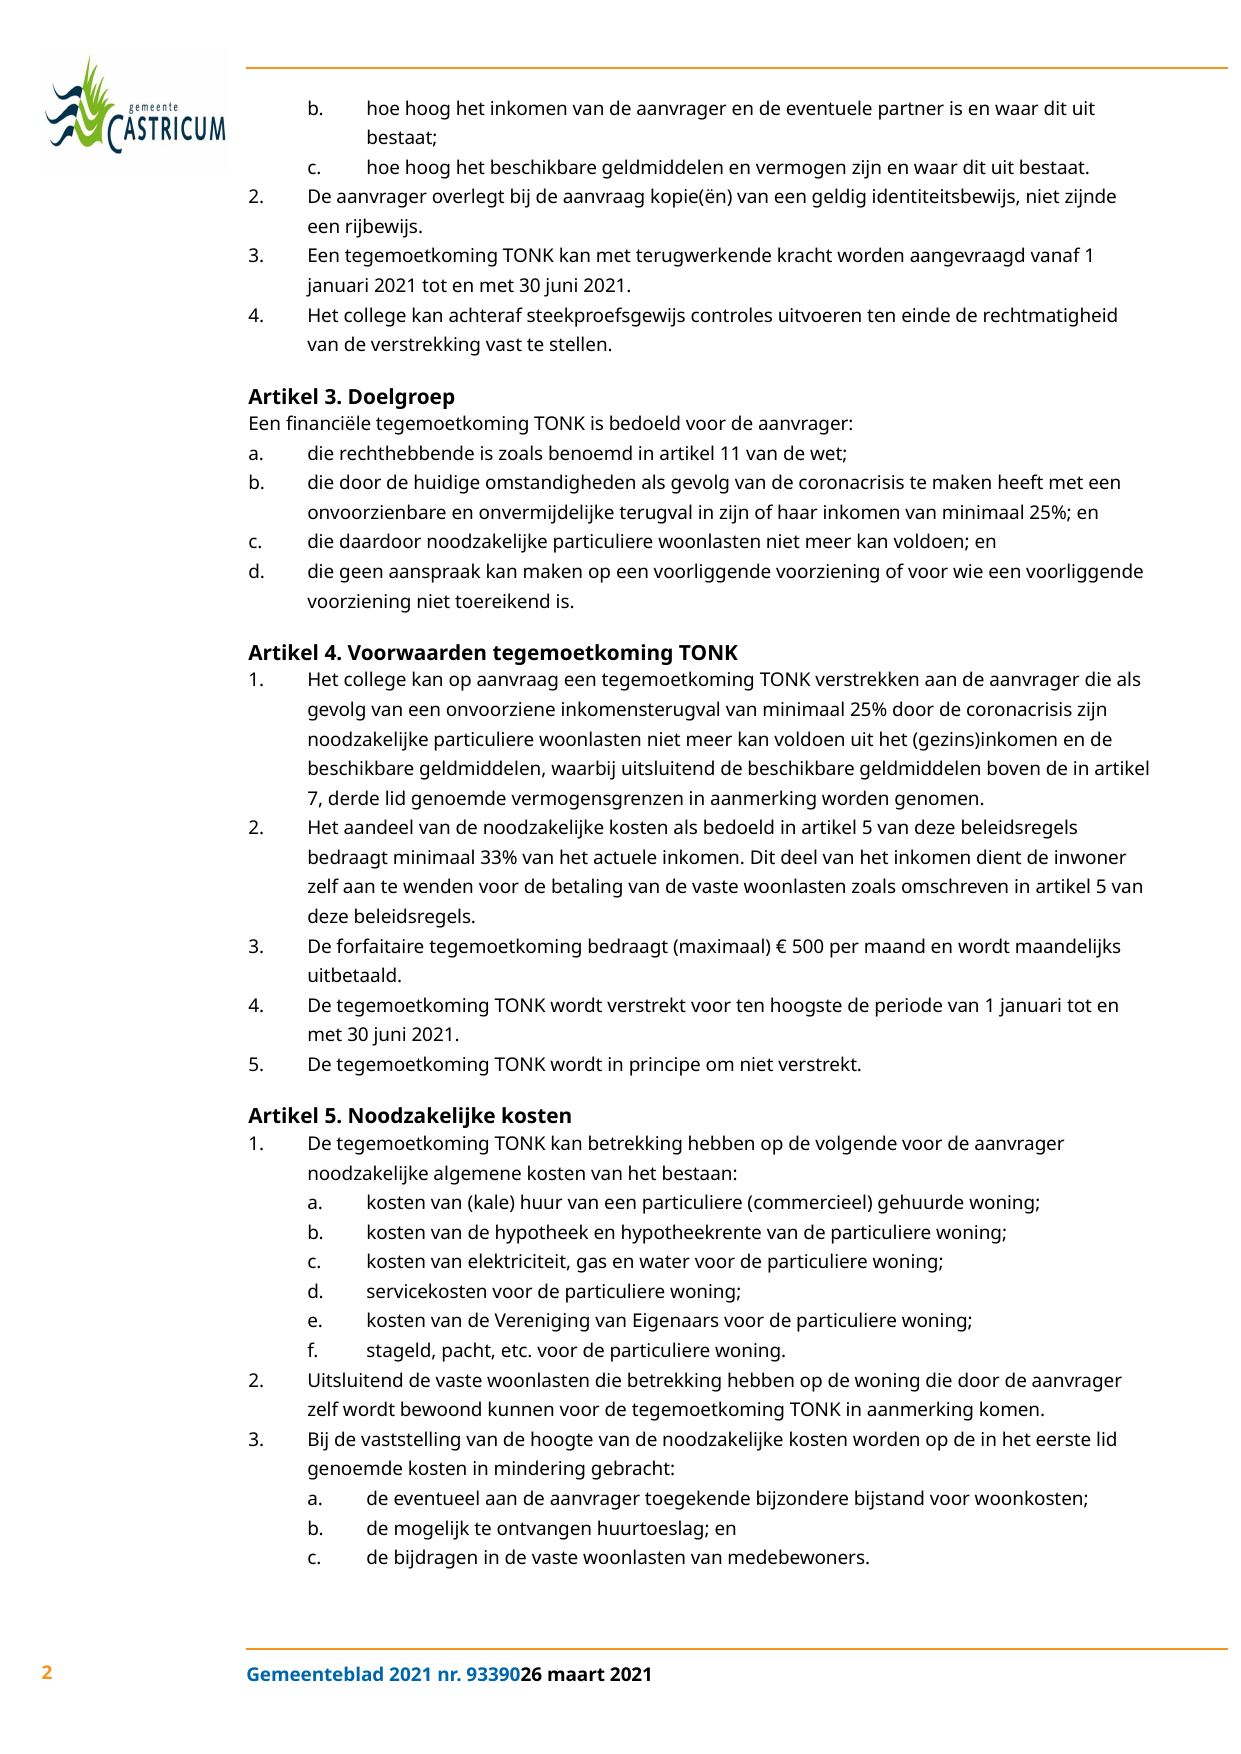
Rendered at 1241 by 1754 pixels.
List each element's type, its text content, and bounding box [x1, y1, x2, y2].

list die door de huidige omstandigheden als gevolg van de coronacrisis te maken heeft met een onvoorzienbare en onvermijdelijke terugval in zijn of haar inkomen van minimaal 25%; en [248, 469, 1152, 525]
list De tegemoetkoming TONK wordt verstrekt voor ten hoogste de periode van 1 januari tot en met 30 juni 2021. [248, 992, 1152, 1047]
text Artikel 5. Noodzakelijke kosten [248, 1102, 1152, 1130]
list servicekosten voor de particuliere woning; [307, 1278, 1152, 1304]
list de mogelijk te ontvangen huurtoeslag; en [307, 1515, 1152, 1540]
list kosten van de hypotheek en hypotheekrente van de particuliere woning; [307, 1219, 1152, 1244]
picture [41, 47, 231, 172]
list De tegemoetkoming TONK kan betrekking hebben op de volgende voor de aanvrager noodzakelijke algemene kosten van het bestaan: [248, 1130, 1152, 1185]
list De forfaitaire tegemoetkoming bedraagt (maximaal) € 500 per maand en wordt maandelijks uitbetaald. [248, 933, 1152, 988]
list Bij de vaststelling van de hoogte van de noodzakelijke kosten worden op de in het eerste lid genoemde kosten in mindering gebracht: [248, 1426, 1152, 1481]
list Een tegemoetkoming TONK kan met terugwerkende kracht worden aangevraagd vanaf 1 januari 2021 tot en met 30 juni 2021. [248, 243, 1152, 298]
text Een financiële tegemoetkoming TONK is bedoeld voor de aanvrager: [248, 410, 1152, 436]
list stageld, pacht, etc. voor de particuliere woning. [307, 1337, 1152, 1363]
list de bijdragen in de vaste woonlasten van medebewoners. [307, 1544, 1152, 1570]
list de eventueel aan de aanvrager toegekende bijzondere bijstand voor woonkosten; [307, 1485, 1152, 1511]
list kosten van elektriciteit, gas en water voor de particuliere woning; [307, 1248, 1152, 1274]
list kosten van (kale) huur van een particuliere (commercieel) gehuurde woning; [307, 1189, 1152, 1215]
list De aanvrager overlegt bij de aanvraag kopie(ën) van een geldig identiteitsbewijs, niet zijnde een rijbewijs. [248, 183, 1152, 239]
text Artikel 3. Doelgroep [248, 382, 1152, 410]
list De tegemoetkoming TONK wordt in principe om niet verstrekt. [248, 1051, 1152, 1077]
list die daardoor noodzakelijke particuliere woonlasten niet meer kan voldoen; en [248, 529, 1152, 554]
list hoe hoog het inkomen van de aanvrager en de eventuele partner is en waar dit uit bestaat; [307, 95, 1152, 150]
list Het college kan achteraf steekproefsgewijs controles uitvoeren ten einde de rechtmatigheid van de verstrekking vast te stellen. [248, 302, 1152, 357]
list Het college kan op aanvraag een tegemoetkoming TONK verstrekken aan de aanvrager die als gevolg van een onvoorziene inkomensterugval van minimaal 25% door de coronacrisis zijn noodzakelijke particuliere woonlasten niet meer kan voldoen uit het (gezins)inkomen en de beschikbare geldmiddelen, waarbij uitsluitend de beschikbare geldmiddelen boven de in artikel 7, derde lid genoemde vermogensgrenzen in aanmerking worden genomen. [248, 667, 1152, 811]
list kosten van de Vereniging van Eigenaars voor de particuliere woning; [307, 1308, 1152, 1333]
list die rechthebbende is zoals benoemd in artikel 11 van de wet; [248, 440, 1152, 466]
list die geen aanspraak kan maken op een voorliggende voorziening of voor wie een voorliggende voorziening niet toereikend is. [248, 558, 1152, 613]
list Het aandeel van de noodzakelijke kosten als bedoeld in artikel 5 van deze beleidsregels bedraagt minimaal 33% van het actuele inkomen. Dit deel van het inkomen dient de inwoner zelf aan te wenden voor de betaling van de vaste woonlasten zoals omschreven in artikel 5 van deze beleidsregels. [248, 814, 1152, 929]
text Artikel 4. Voorwaarden tegemoetkoming TONK [248, 638, 1152, 667]
list hoe hoog het beschikbare geldmiddelen en vermogen zijn en waar dit uit bestaat. [307, 154, 1152, 180]
list Uitsluitend de vaste woonlasten die betrekking hebben op de woning die door de aanvrager zelf wordt bewoond kunnen voor de tegemoetkoming TONK in aanmerking komen. [248, 1367, 1152, 1422]
